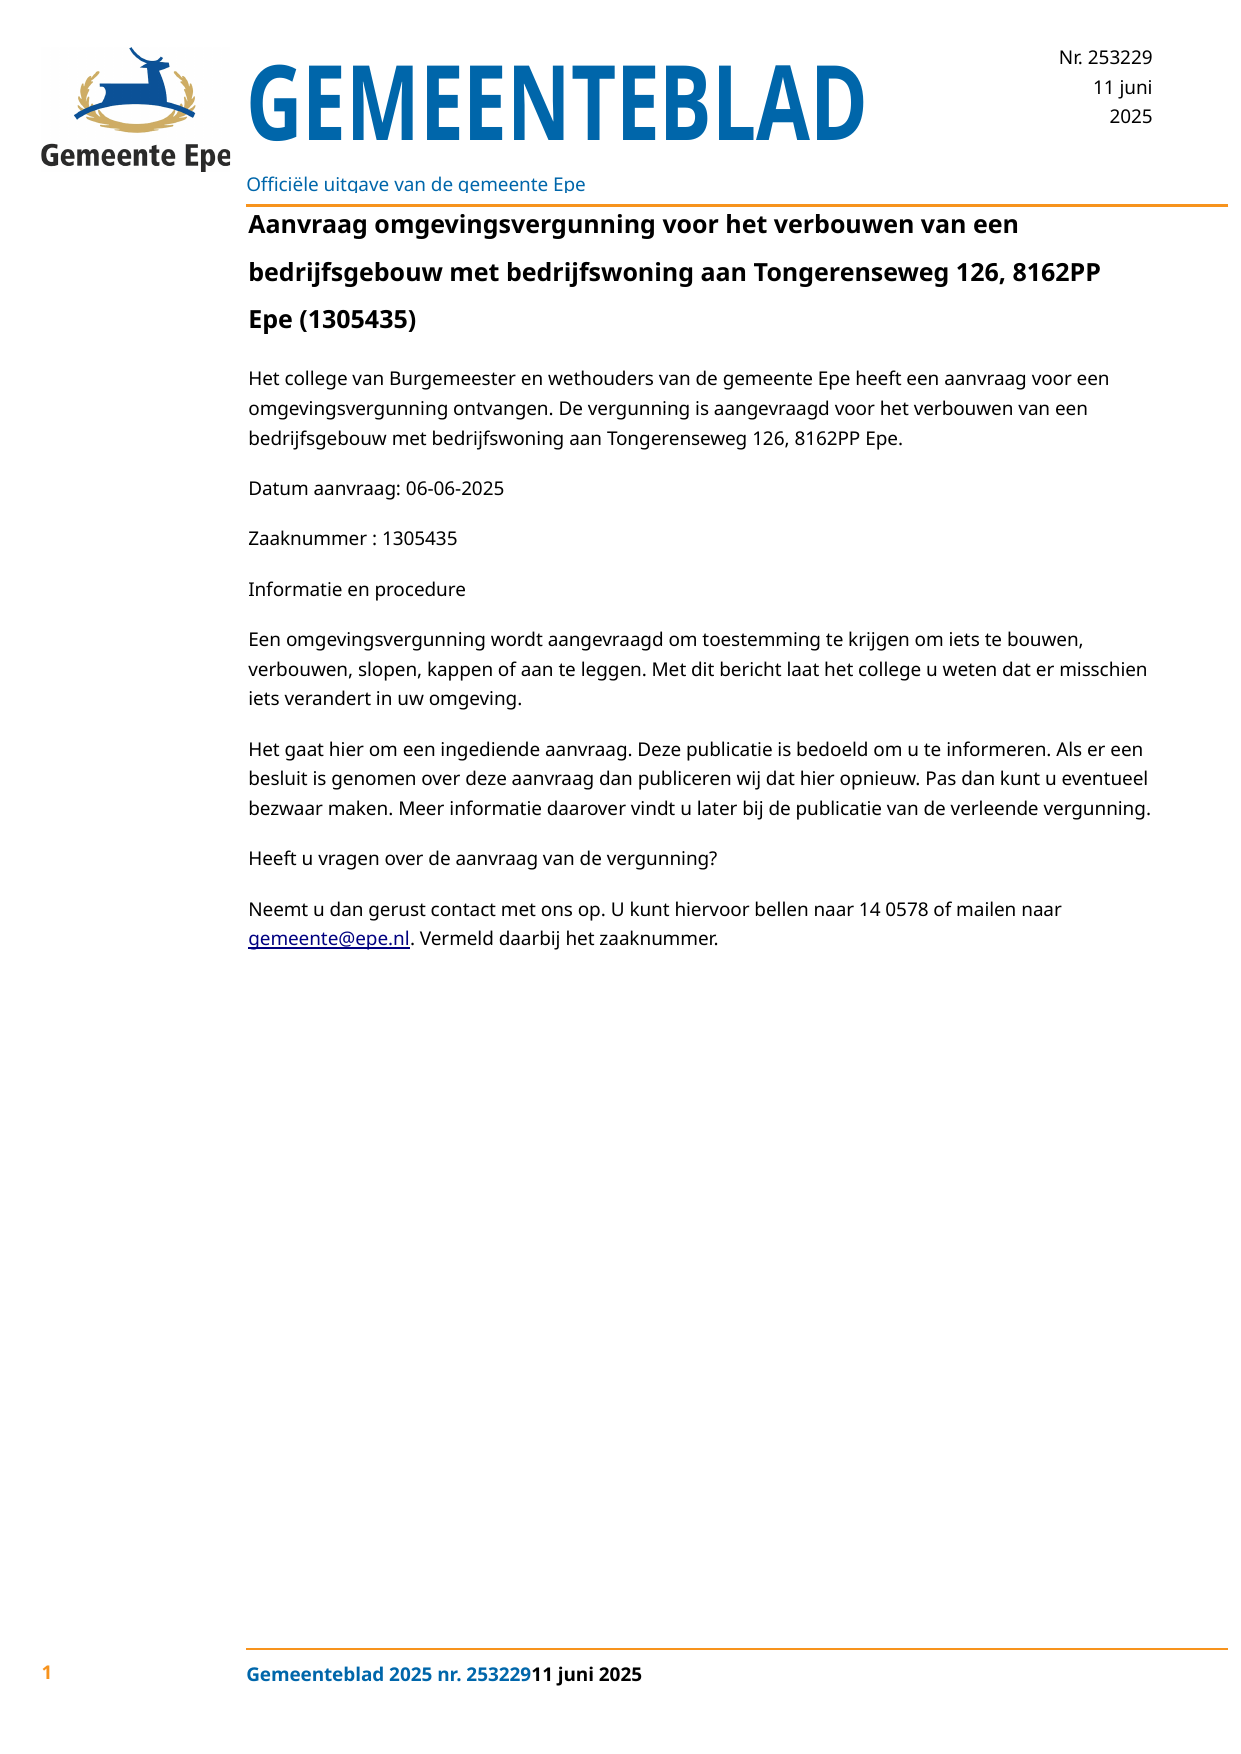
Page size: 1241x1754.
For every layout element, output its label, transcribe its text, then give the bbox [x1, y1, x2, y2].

text Aanvraag omgevingsvergunning voor het verbouwen van een bedrijfsgebouw met bedrijfswoning aan Tongerenseweg 126, 8162PP Epe (1305435) [248, 207, 1152, 336]
picture [41, 47, 231, 172]
text Het gaat hier om een ingediende aanvraag. Deze publicatie is bedoeld om u te informeren. Als er een besluit is genomen over deze aanvraag dan publiceren wij dat hier opnieuw. Pas dan kunt u eventueel bezwaar maken. Meer informatie daarover vindt u later bij de publicatie van de verleende vergunning. [248, 736, 1152, 821]
text Het college van Burgemeester en wethouders van de gemeente Epe heeft een aanvraag voor een omgevingsvergunning ontvangen. De vergunning is aangevraagd voor het verbouwen van een bedrijfsgebouw met bedrijfswoning aan Tongerenseweg 126, 8162PP Epe. [248, 366, 1152, 450]
text Informatie en procedure [248, 576, 1152, 602]
text Datum aanvraag: 06-06-2025 [248, 475, 1152, 501]
text Neemt u dan gerust contact met ons op. U kunt hiervoor bellen naar 14 0578 of mailen naar gemeente@epe.nl. Vermeld daarbij het zaaknummer. [248, 896, 1152, 951]
text Zaaknummer : 1305435 [248, 526, 1152, 551]
text Heeft u vragen over de aanvraag van de vergunning? [248, 846, 1152, 871]
text Een omgevingsvergunning wordt aangevraagd om toestemming te krijgen om iets te bouwen, verbouwen, slopen, kappen of aan te leggen. Met dit bericht laat het college u weten dat er misschien iets verandert in uw omgeving. [248, 626, 1152, 711]
